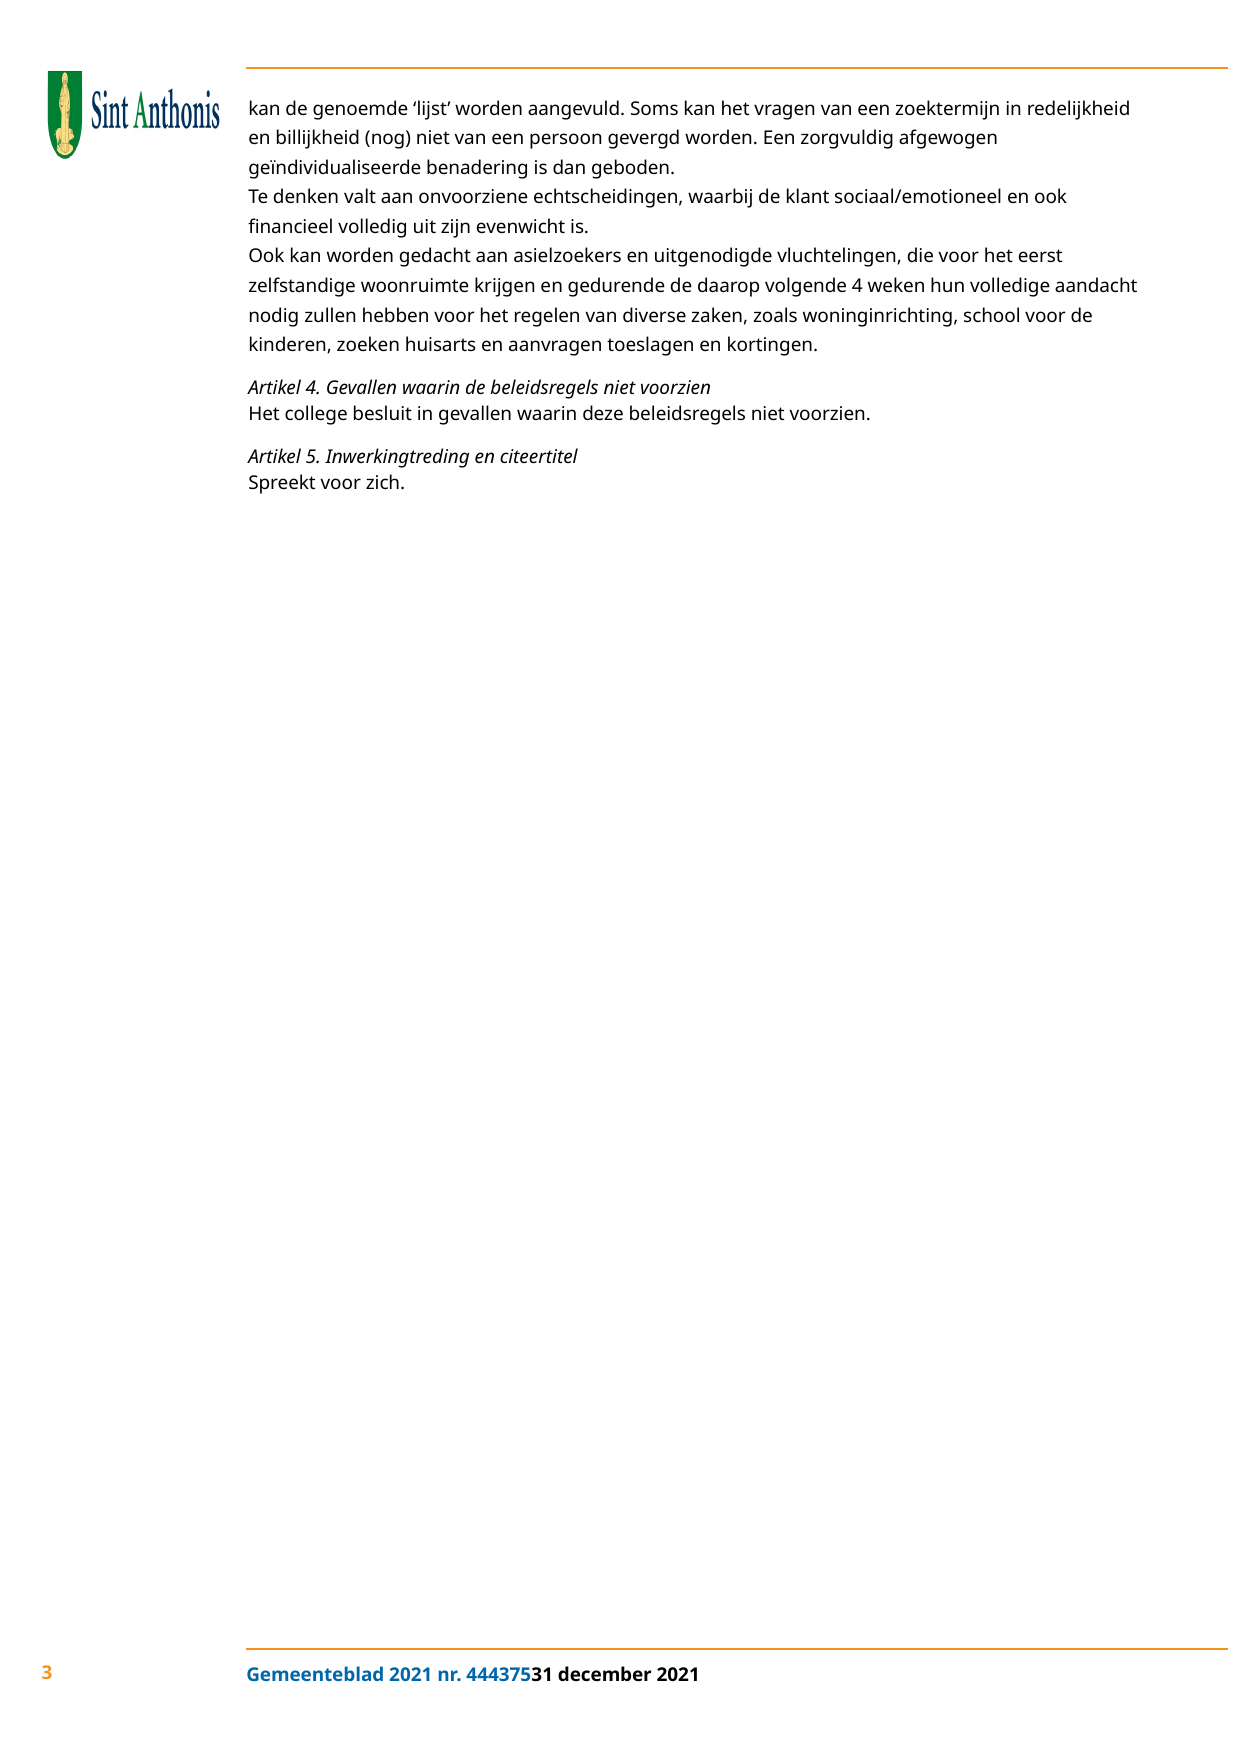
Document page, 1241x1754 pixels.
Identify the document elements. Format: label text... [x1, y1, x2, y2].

picture [41, 47, 231, 172]
text Ook kan worden gedacht aan asielzoekers en uitgenodigde vluchtelingen, die voor het eerst zelfstandige woonruimte krijgen en gedurende de daarop volgende 4 weken hun volledige aandacht nodig zullen hebben voor het regelen van diverse zaken, zoals woninginrichting, school voor de kinderen, zoeken huisarts en aanvragen toeslagen en kortingen. [248, 243, 1152, 357]
text Artikel 5. Inwerkingtreding en citeertitel [248, 443, 1152, 469]
text Het college besluit in gevallen waarin deze beleidsregels niet voorzien. [248, 400, 1152, 426]
text Artikel 4. Gevallen waarin de beleidsregels niet voorzien [248, 374, 1152, 400]
text Spreekt voor zich. [248, 469, 1152, 495]
text Te denken valt aan onvoorziene echtscheidingen, waarbij de klant sociaal/emotioneel en ook financieel volledig uit zijn evenwicht is. [248, 183, 1152, 239]
text kan de genoemde ‘lijst’ worden aangevuld. Soms kan het vragen van een zoektermijn in redelijkheid en billijkheid (nog) niet van een persoon gevergd worden. Een zorgvuldig afgewogen geïndividualiseerde benadering is dan geboden. [248, 95, 1152, 180]
